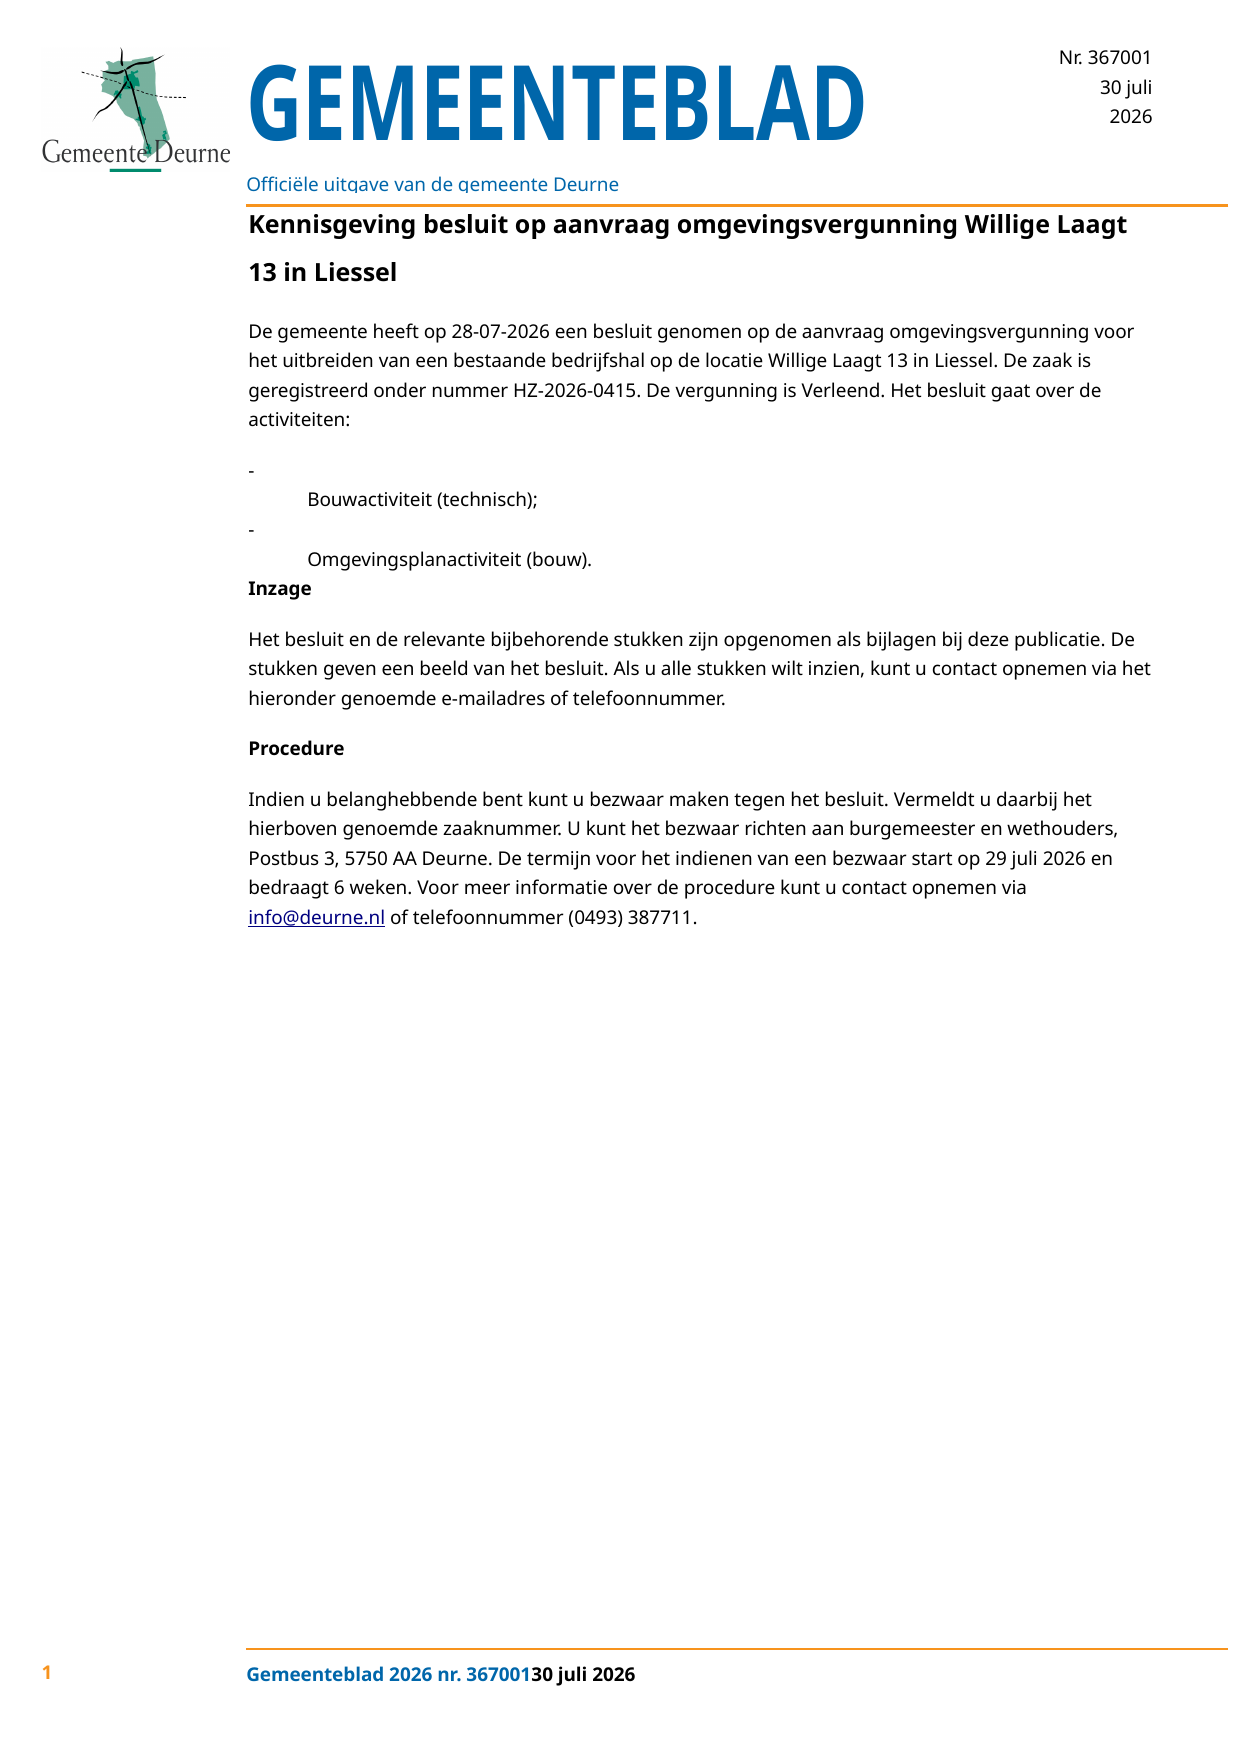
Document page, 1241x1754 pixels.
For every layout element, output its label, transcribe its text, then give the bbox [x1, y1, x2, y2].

text Kennisgeving besluit op aanvraag omgevingsvergunning Willige Laagt 13 in Liessel [248, 207, 1152, 288]
list Bouwactiviteit (technisch); [248, 487, 1152, 512]
picture [41, 47, 231, 172]
text De gemeente heeft op 28-07-2026 een besluit genomen op de aanvraag omgevingsvergunning voor het uitbreiden van een bestaande bedrijfshal op de locatie Willige Laagt 13 in Liessel. De zaak is geregistreerd onder nummer HZ-2026-0415. De vergunning is Verleend. Het besluit gaat over de activiteiten: [248, 318, 1152, 432]
text Inzage [248, 575, 1152, 601]
text Procedure [248, 735, 1152, 761]
list Omgevingsplanactiviteit (bouw). [248, 546, 1152, 572]
text Indien u belanghebbende bent kunt u bezwaar maken tegen het besluit. Vermeldt u daarbij het hierboven genoemde zaaknummer. U kunt het bezwaar richten aan burgemeester en wethouders, Postbus 3, 5750 AA Deurne. De termijn voor het indienen van een bezwaar start op 29 juli 2026 en bedraagt 6 weken. Voor meer informatie over de procedure kunt u contact opnemen via info@deurne.nl of telefoonnummer (0493) 387711. [248, 786, 1152, 930]
text Het besluit en de relevante bijbehorende stukken zijn opgenomen als bijlagen bij deze publicatie. De stukken geven een beeld van het besluit. Als u alle stukken wilt inzien, kunt u contact opnemen via het hieronder genoemde e-mailadres of telefoonnummer. [248, 626, 1152, 711]
